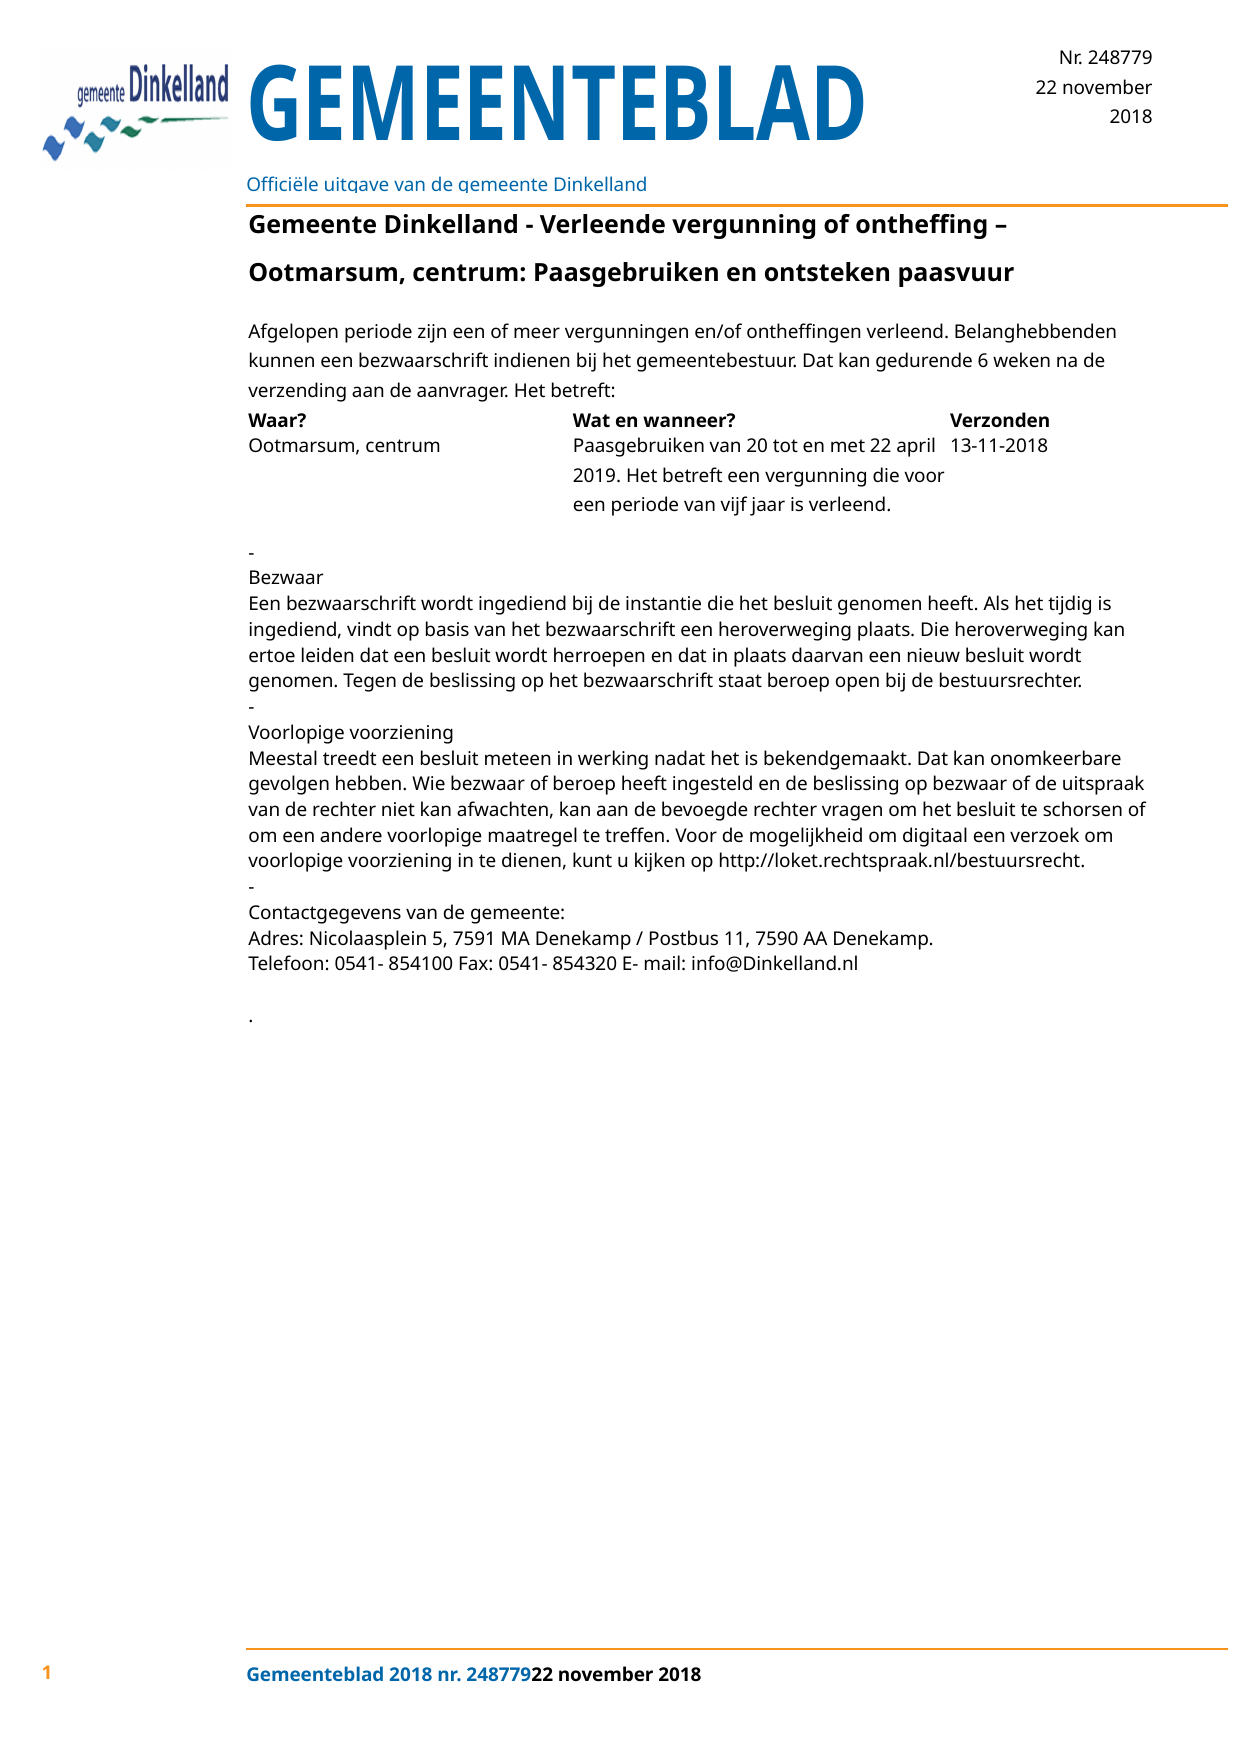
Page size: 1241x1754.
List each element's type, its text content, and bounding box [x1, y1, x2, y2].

text Voorlopige voorziening [248, 719, 1152, 745]
text Afgelopen periode zijn een of meer vergunningen en/of ontheffingen verleend. Belanghebbenden kunnen een bezwaarschrift indienen bij het gemeentebestuur. Dat kan gedurende 6 weken na de verzending aan de aanvrager. Het betreft: [248, 318, 1152, 403]
text - [248, 873, 1152, 899]
table_cell 13-11-2018 [950, 433, 1152, 517]
picture [41, 47, 231, 172]
text - [248, 539, 1152, 564]
text Contactgegevens van de gemeente: [248, 899, 1152, 925]
text - [248, 693, 1152, 719]
text Meestal treedt een besluit meteen in werking nadat het is bekendgemaakt. Dat kan onomkeerbare gevolgen hebben. Wie bezwaar of beroep heeft ingesteld en de beslissing op bezwaar of de uitspraak van de rechter niet kan afwachten, kan aan de bevoegde rechter vragen om het besluit te schorsen of om een andere voorlopige maatregel te treffen. Voor de mogelijkheid om digitaal een verzoek om voorlopige voorziening in te dienen, kunt u kijken op http://loket.rechtspraak.nl/bestuursrecht. [248, 745, 1152, 873]
text Gemeente Dinkelland - Verleende vergunning of ontheffing – Ootmarsum, centrum: Paasgebruiken en ontsteken paasvuur [248, 207, 1152, 288]
text Een bezwaarschrift wordt ingediend bij de instantie die het besluit genomen heeft. Als het tijdig is ingediend, vindt op basis van het bezwaarschrift een heroverweging plaats. Die heroverweging kan ertoe leiden dat een besluit wordt herroepen en dat in plaats daarvan een nieuw besluit wordt genomen. Tegen de beslissing op het bezwaarschrift staat beroep open bij de bestuursrechter. [248, 590, 1152, 693]
table_header Verzonden [950, 407, 1152, 432]
table_cell Paasgebruiken van 20 tot en met 22 april 2019. Het betreft een vergunning die voor een periode van vijf jaar is verleend. [573, 433, 950, 517]
table_header Waar? [248, 407, 573, 432]
text Telefoon: 0541- 854100 Fax: 0541- 854320 E- mail: info@Dinkelland.nl [248, 951, 1152, 976]
text Adres: Nicolaasplein 5, 7591 MA Denekamp / Postbus 11, 7590 AA Denekamp. [248, 925, 1152, 951]
table_cell Ootmarsum, centrum [248, 433, 573, 517]
text Bezwaar [248, 564, 1152, 590]
table_header Wat en wanneer? [573, 407, 950, 432]
text . [248, 1002, 1152, 1028]
